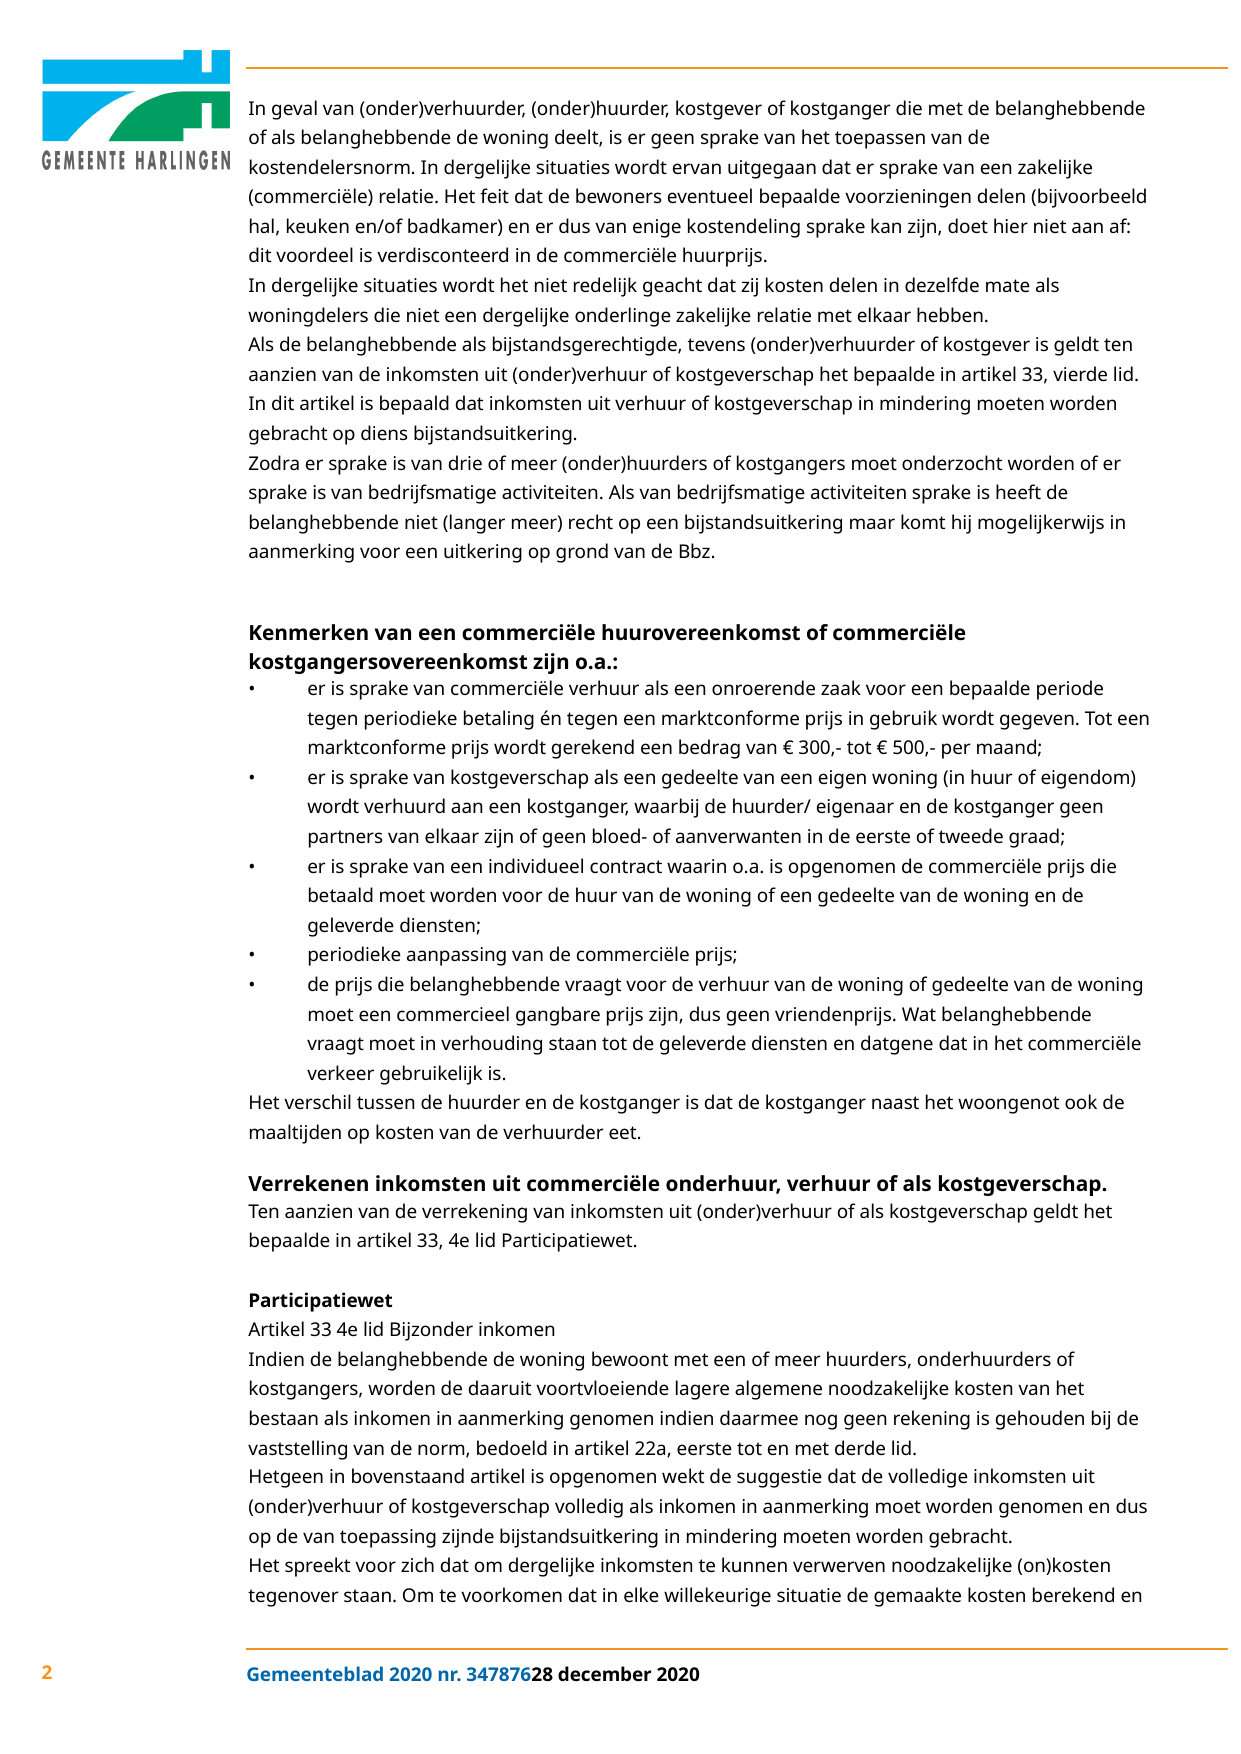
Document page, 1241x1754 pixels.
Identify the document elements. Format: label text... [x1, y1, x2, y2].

picture [41, 47, 231, 172]
text Verrekenen inkomsten uit commerciële onderhuur, verhuur of als kostgeverschap. [248, 1169, 1152, 1198]
text Als de belanghebbende als bijstandsgerechtigde, tevens (onder)verhuurder of kostgever is geldt ten aanzien van de inkomsten uit (onder)verhuur of kostgeverschap het bepaalde in artikel 33, vierde lid. In dit artikel is bepaald dat inkomsten uit verhuur of kostgeverschap in mindering moeten worden gebracht op diens bijstandsuitkering. [248, 331, 1152, 446]
text Zodra er sprake is van drie of meer (onder)huurders of kostgangers moet onderzocht worden of er sprake is van bedrijfsmatige activiteiten. Als van bedrijfsmatige activiteiten sprake is heeft de belanghebbende niet (langer meer) recht op een bijstandsuitkering maar komt hij mogelijkerwijs in aanmerking voor een uitkering op grond van de Bbz. [248, 450, 1152, 564]
text Het verschil tussen de huurder en de kostganger is dat de kostganger naast het woongenot ook de maaltijden op kosten van de verhuurder eet. [248, 1089, 1152, 1145]
list de prijs die belanghebbende vraagt voor de verhuur van de woning of gedeelte van de woning moet een commercieel gangbare prijs zijn, dus geen vriendenprijs. Wat belanghebbende vraagt moet in verhouding staan tot de geleverde diensten en datgene dat in het commerciële verkeer gebruikelijk is. [248, 971, 1152, 1086]
text Het spreekt voor zich dat om dergelijke inkomsten te kunnen verwerven noodzakelijke (on)kosten tegenover staan. Om te voorkomen dat in elke willekeurige situatie de gemaakte kosten berekend en [248, 1552, 1152, 1608]
table_header Indien de belanghebbende de woning bewoont met een of meer huurders, onderhuurders of kostgangers, worden de daaruit voortvloeiende lagere algemene noodzakelijke kosten van het bestaan als inkomen in aanmerking genomen indien daarmee nog geen rekening is gehouden bij de vaststelling van de norm, bedoeld in artikel 22a, eerste tot en met derde lid. [248, 1346, 1152, 1461]
list er is sprake van een individueel contract waarin o.a. is opgenomen de commerciële prijs die betaald moet worden voor de huur van de woning of een gedeelte van de woning en de geleverde diensten; [248, 853, 1152, 938]
text In geval van (onder)verhuurder, (onder)huurder, kostgever of kostganger die met de belanghebbende of als belanghebbende de woning deelt, is er geen sprake van het toepassen van de kostendelersnorm. In dergelijke situaties wordt ervan uitgegaan dat er sprake van een zakelijke (commerciële) relatie. Het feit dat de bewoners eventueel bepaalde voorzieningen delen (bijvoorbeeld hal, keuken en/of badkamer) en er dus van enige kostendeling sprake kan zijn, doet hier niet aan af: dit voordeel is verdisconteerd in de commerciële huurprijs. [248, 95, 1152, 268]
list er is sprake van commerciële verhuur als een onroerende zaak voor een bepaalde periode tegen periodieke betaling én tegen een marktconforme prijs in gebruik wordt gegeven. Tot een marktconforme prijs wordt gerekend een bedrag van € 300,- tot € 500,- per maand; [248, 675, 1152, 760]
list er is sprake van kostgeverschap als een gedeelte van een eigen woning (in huur of eigendom) wordt verhuurd aan een kostganger, waarbij de huurder/ eigenaar en de kostganger geen partners van elkaar zijn of geen bloed- of aanverwanten in de eerste of tweede graad; [248, 764, 1152, 849]
text Artikel 33 4e lid Bijzonder inkomen [248, 1316, 1152, 1342]
text Participatiewet [248, 1287, 1152, 1312]
text In dergelijke situaties wordt het niet redelijk geacht dat zij kosten delen in dezelfde mate als woningdelers die niet een dergelijke onderlinge zakelijke relatie met elkaar hebben. [248, 272, 1152, 328]
text Kenmerken van een commerciële huurovereenkomst of commerciële kostgangersovereenkomst zijn o.a.: [248, 618, 1152, 675]
text Ten aanzien van de verrekening van inkomsten uit (onder)verhuur of als kostgeverschap geldt het bepaalde in artikel 33, 4e lid Participatiewet. [248, 1198, 1152, 1253]
text Hetgeen in bovenstaand artikel is opgenomen wekt de suggestie dat de volledige inkomsten uit (onder)verhuur of kostgeverschap volledig als inkomen in aanmerking moet worden genomen en dus op de van toepassing zijnde bijstandsuitkering in mindering moeten worden gebracht. [248, 1464, 1152, 1549]
list periodieke aanpassing van de commerciële prijs; [248, 942, 1152, 967]
